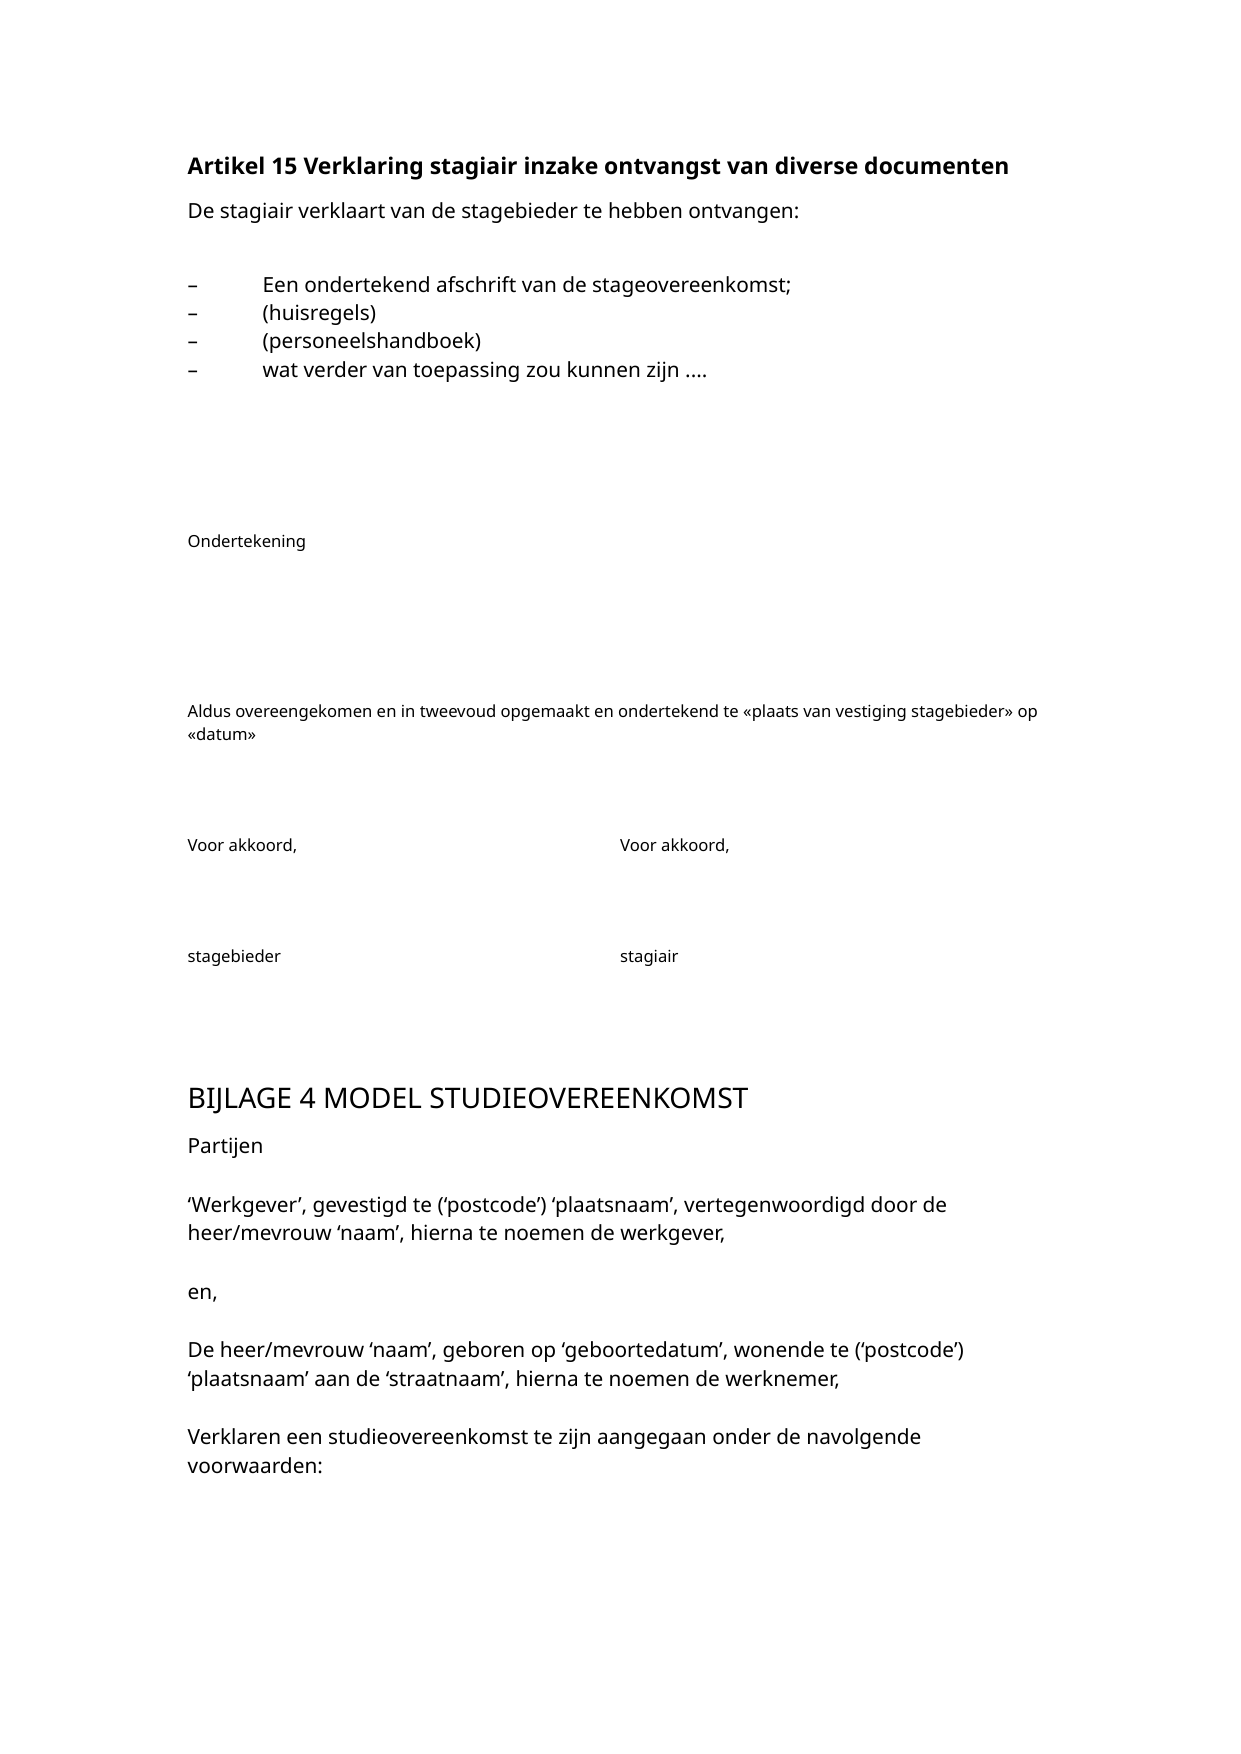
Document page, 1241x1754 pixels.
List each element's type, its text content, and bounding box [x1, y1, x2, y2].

table_header [188, 471, 620, 530]
text De heer/mevrouw ‘naam’, geboren op ‘geboortedatum’, wonende te (‘postcode’) ‘plaatsnaam’ aan de ‘straatnaam’, hierna te noemen de werknemer, [187, 1335, 1053, 1392]
table_cell Aldus overeengekomen en in tweevoud opgemaakt en ondertekend te «plaats van vestiging stagebieder» op «datum» [188, 699, 1053, 775]
table_cell [188, 775, 620, 833]
table_cell Voor akkoord, [620, 833, 1053, 886]
subtitle BIJLAGE 4 MODEL STUDIEOVEREENKOMST [187, 1078, 1053, 1117]
table_cell stagebieder [188, 944, 620, 997]
text De stagiair verklaart van de stagebieder te hebben ontvangen: [187, 196, 1053, 225]
table_cell stagiair [620, 944, 1053, 997]
text en, [187, 1277, 1053, 1305]
table_cell [620, 775, 1053, 833]
table_cell [188, 886, 620, 944]
text ‘Werkgever’, gevestigd te (‘postcode’) ‘plaatsnaam’, vertegenwoordigd door de heer/mevrouw ‘naam’, hierna te noemen de werkgever, [187, 1190, 1053, 1247]
table_header [620, 471, 1053, 530]
table_cell [620, 886, 1053, 944]
list Een ondertekend afschrift van de stageovereenkomst; [187, 270, 1053, 298]
subtitle Artikel 15 Verklaring stagiair inzake ontvangst van diverse documenten [187, 150, 1053, 181]
list (personeelshandboek) [187, 327, 1053, 355]
list wat verder van toepassing zou kunnen zijn .... [187, 355, 1053, 383]
text Partijen [187, 1132, 1053, 1160]
table_cell [188, 583, 1053, 641]
list (huisregels) [187, 298, 1053, 327]
table_cell Ondertekening [188, 530, 1053, 582]
table_cell Voor akkoord, [188, 833, 620, 886]
table_cell [188, 641, 1053, 699]
text Verklaren een studieovereenkomst te zijn aangegaan onder de navolgende voorwaarden: [187, 1422, 1053, 1479]
